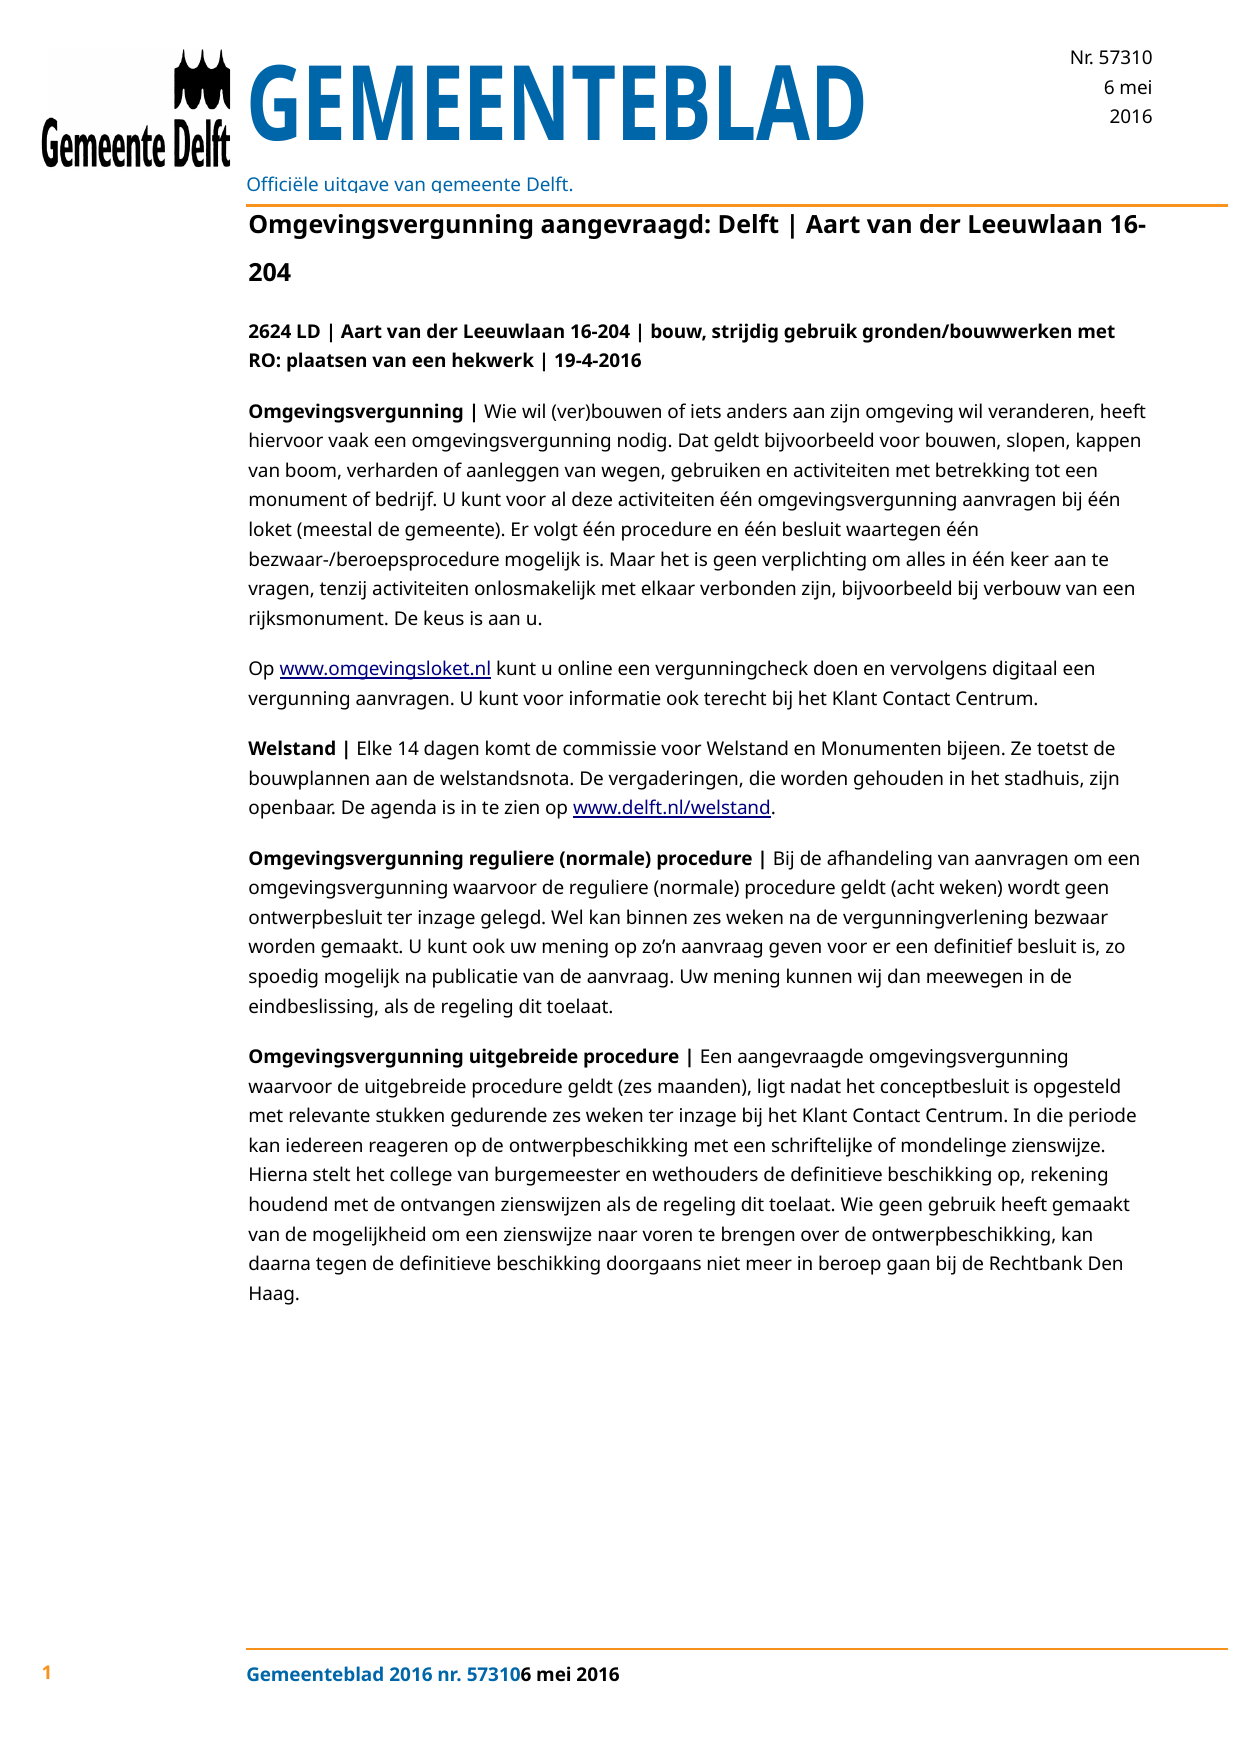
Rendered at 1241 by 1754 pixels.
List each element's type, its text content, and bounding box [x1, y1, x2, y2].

text Omgevingsvergunning | Wie wil (ver)bouwen of iets anders aan zijn omgeving wil veranderen, heeft hiervoor vaak een omgevingsvergunning nodig. Dat geldt bijvoorbeeld voor bouwen, slopen, kappen van boom, verharden of aanleggen van wegen, gebruiken en activiteiten met betrekking tot een monument of bedrijf. U kunt voor al deze activiteiten één omgevingsvergunning aanvragen bij één loket (meestal de gemeente). Er volgt één procedure en één besluit waartegen één bezwaar-/beroepsprocedure mogelijk is. Maar het is geen verplichting om alles in één keer aan te vragen, tenzij activiteiten onlosmakelijk met elkaar verbonden zijn, bijvoorbeeld bij verbouw van een rijksmonument. De keus is aan u. [248, 398, 1152, 631]
text Welstand | Elke 14 dagen komt de commissie voor Welstand en Monumenten bijeen. Ze toetst de bouwplannen aan de welstandsnota. De vergaderingen, die worden gehouden in het stadhuis, zijn openbaar. De agenda is in te zien op www.delft.nl/welstand. [248, 735, 1152, 820]
text Omgevingsvergunning reguliere (normale) procedure | Bij de afhandeling van aanvragen om een omgevingsvergunning waarvoor de reguliere (normale) procedure geldt (acht weken) wordt geen ontwerpbesluit ter inzage gelegd. Wel kan binnen zes weken na de vergunningverlening bezwaar worden gemaakt. U kunt ook uw mening op zo’n aanvraag geven voor er een definitief besluit is, zo spoedig mogelijk na publicatie van de aanvraag. Uw mening kunnen wij dan meewegen in de eindbeslissing, als de regeling dit toelaat. [248, 845, 1152, 1019]
text 2624 LD | Aart van der Leeuwlaan 16-204 | bouw, strijdig gebruik gronden/bouwwerken met RO: plaatsen van een hekwerk | 19-4-2016 [248, 318, 1152, 373]
text Omgevingsvergunning uitgebreide procedure | Een aangevraagde omgevingsvergunning waarvoor de uitgebreide procedure geldt (zes maanden), ligt nadat het conceptbesluit is opgesteld met relevante stukken gedurende zes weken ter inzage bij het Klant Contact Centrum. In die periode kan iedereen reageren op de ontwerpbeschikking met een schriftelijke of mondelinge zienswijze. Hierna stelt het college van burgemeester en wethouders de definitieve beschikking op, rekening houdend met de ontvangen zienswijzen als de regeling dit toelaat. Wie geen gebruik heeft gemaakt van de mogelijkheid om een zienswijze naar voren te brengen over de ontwerpbeschikking, kan daarna tegen de definitieve beschikking doorgaans niet meer in beroep gaan bij de Rechtbank Den Haag. [248, 1043, 1152, 1306]
text Omgevingsvergunning aangevraagd: Delft | Aart van der Leeuwlaan 16-204 [248, 207, 1152, 288]
picture [41, 47, 231, 172]
text Op www.omgevingsloket.nl kunt u online een vergunningcheck doen en vervolgens digitaal een vergunning aanvragen. U kunt voor informatie ook terecht bij het Klant Contact Centrum. [248, 655, 1152, 711]
